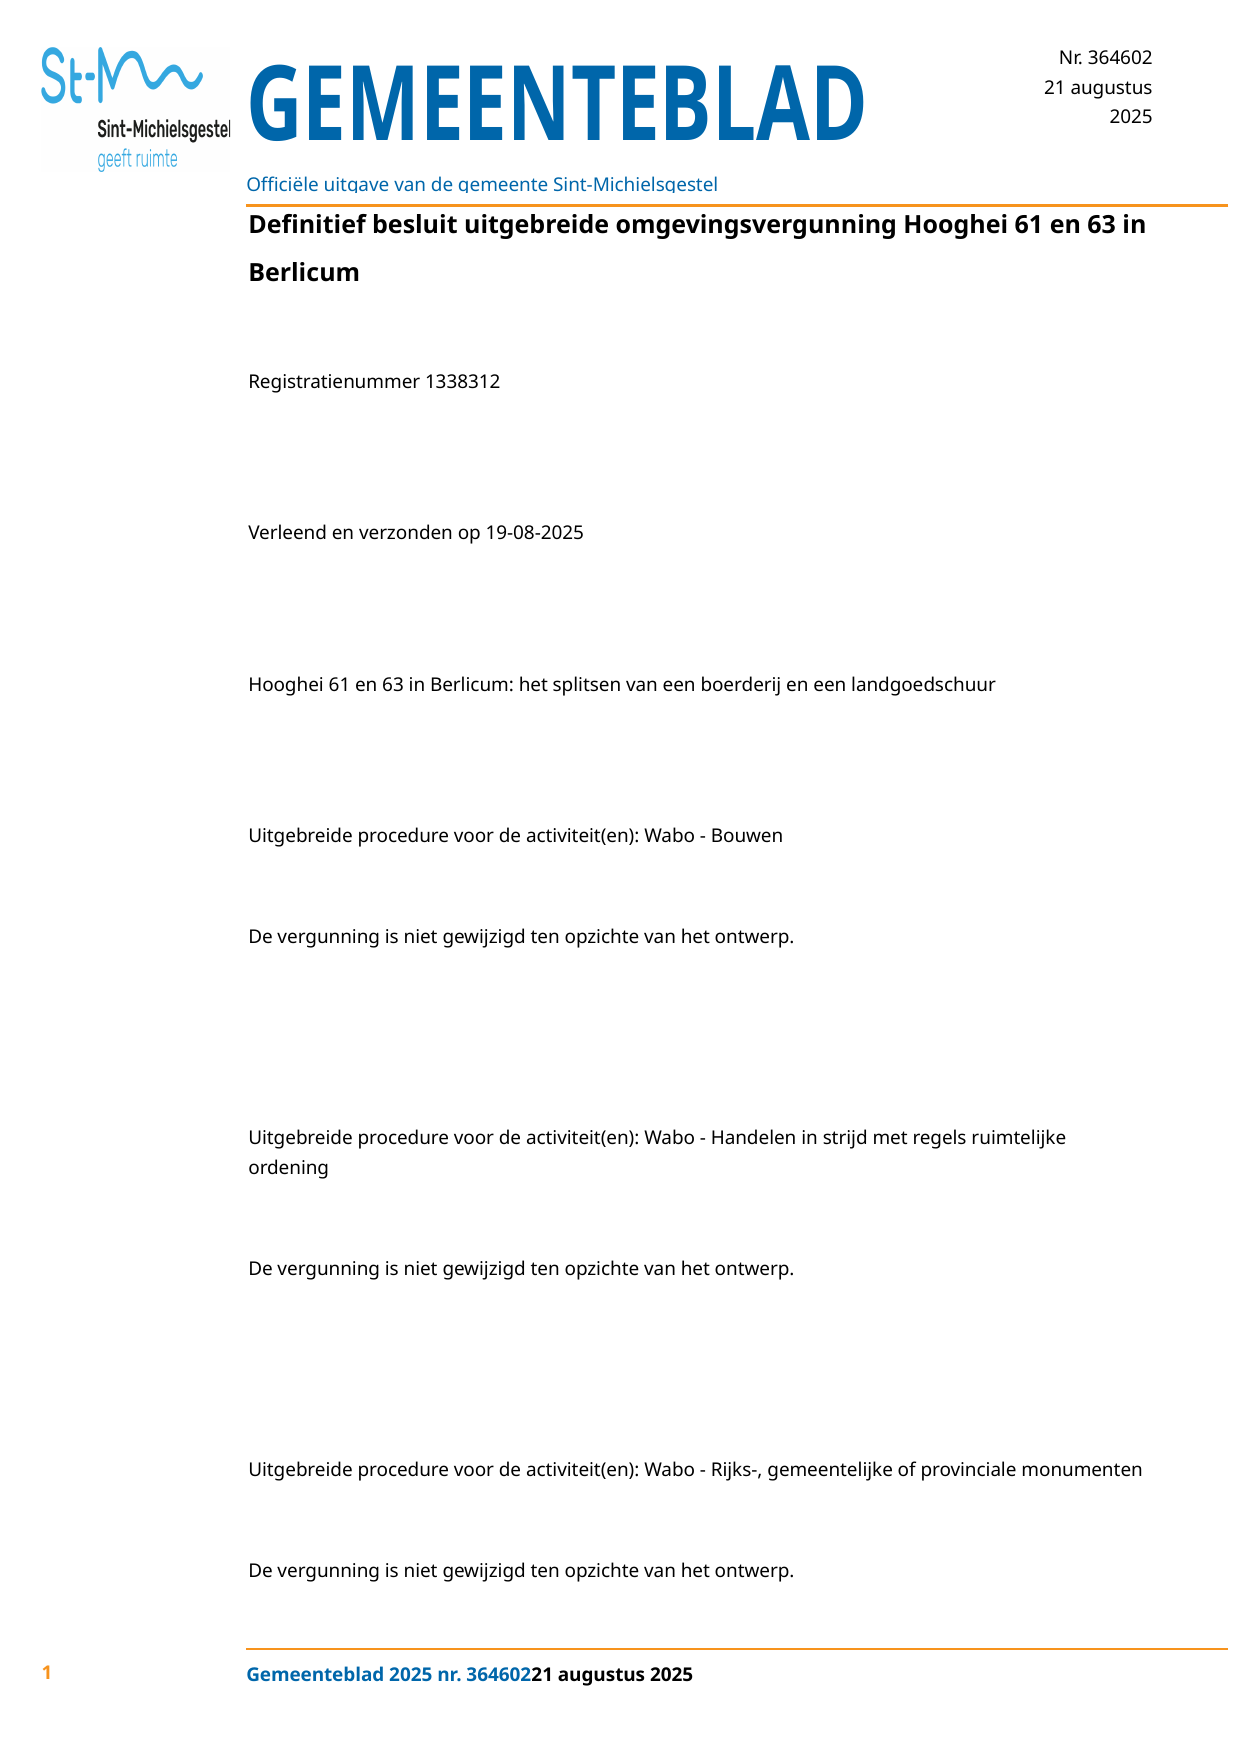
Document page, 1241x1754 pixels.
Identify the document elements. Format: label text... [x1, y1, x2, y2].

text De vergunning is niet gewijzigd ten opzichte van het ontwerp. [248, 923, 1152, 949]
text Verleend en verzonden op 19-08-2025 [248, 519, 1152, 545]
text Definitief besluit uitgebreide omgevingsvergunning Hooghei 61 en 63 in Berlicum [248, 207, 1152, 288]
text De vergunning is niet gewijzigd ten opzichte van het ontwerp. [248, 1557, 1152, 1583]
text Uitgebreide procedure voor de activiteit(en): Wabo - Bouwen [248, 822, 1152, 848]
text De vergunning is niet gewijzigd ten opzichte van het ontwerp. [248, 1255, 1152, 1281]
picture [41, 47, 231, 172]
text Registratienummer 1338312 [248, 368, 1152, 394]
text Uitgebreide procedure voor de activiteit(en): Wabo - Handelen in strijd met regels ruimtelijke ordening [248, 1124, 1152, 1180]
text Hooghei 61 en 63 in Berlicum: het splitsen van een boerderij en een landgoedschuur [248, 671, 1152, 697]
text Uitgebreide procedure voor de activiteit(en): Wabo - Rijks-, gemeentelijke of provinciale monumenten [248, 1457, 1152, 1482]
